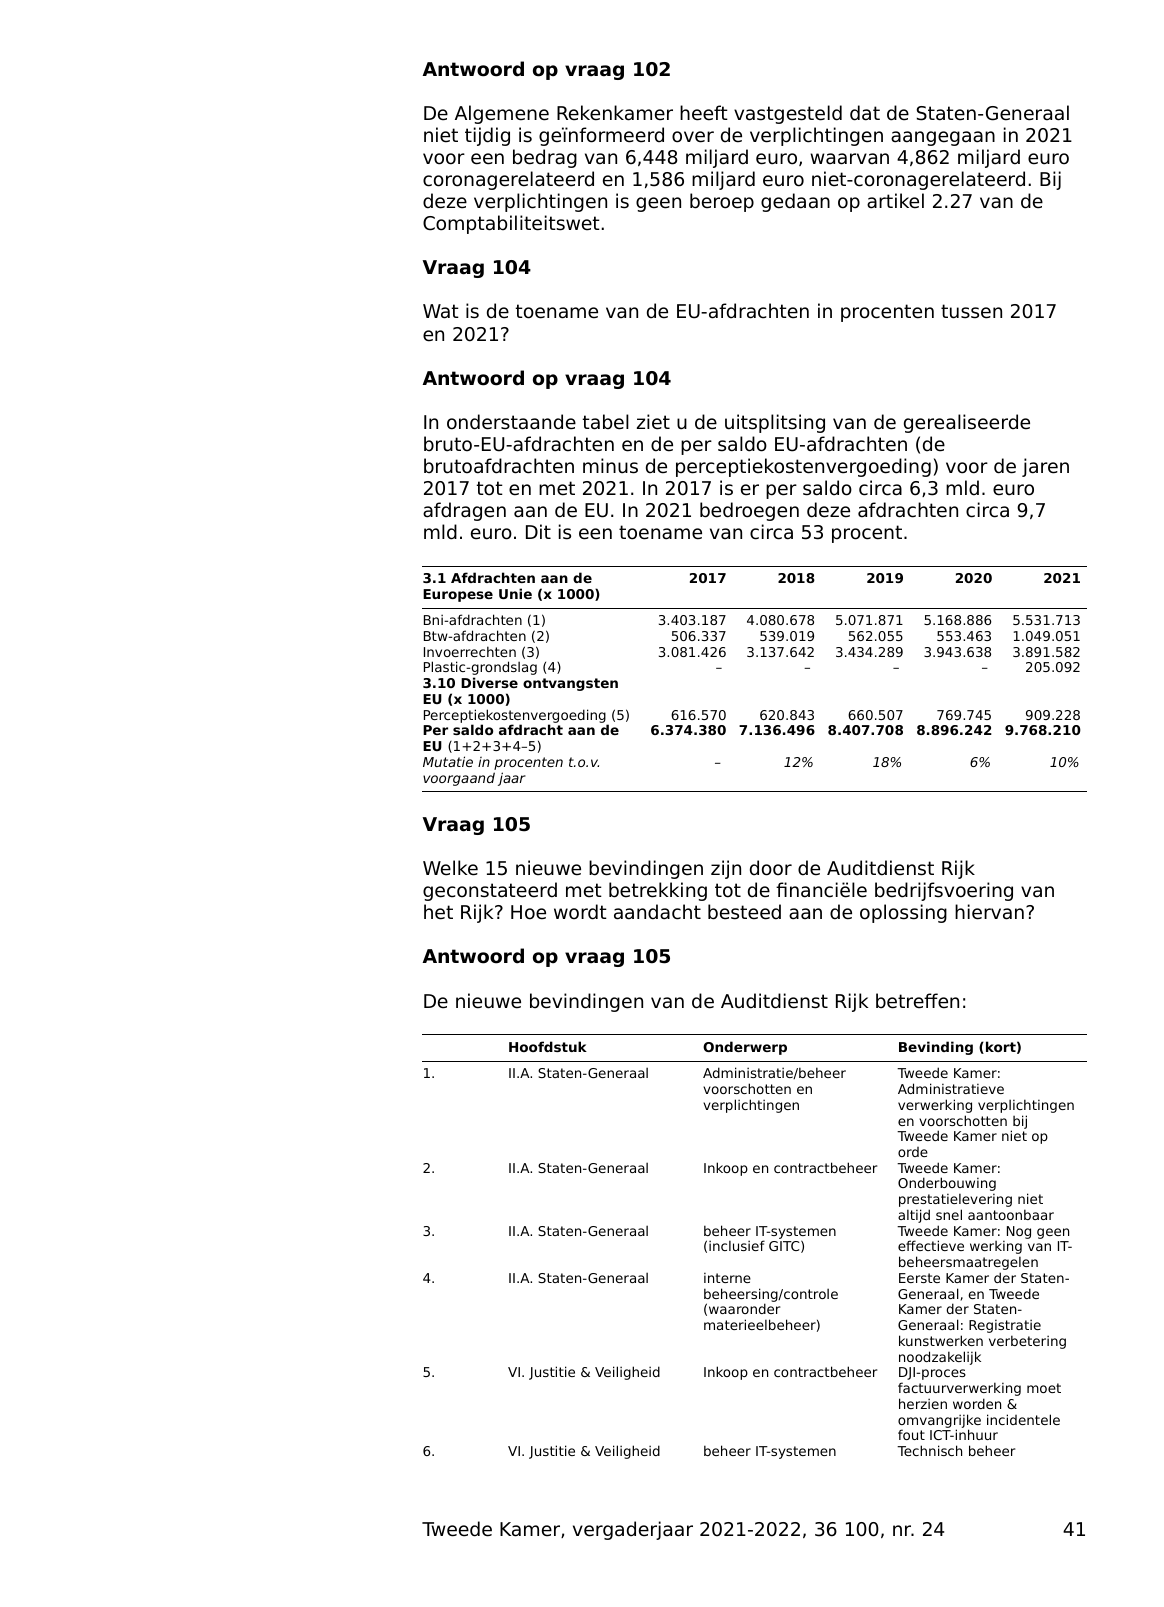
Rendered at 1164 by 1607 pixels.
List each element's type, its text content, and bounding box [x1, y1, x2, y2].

table_header 3.1 Afdrachten aan de Europese Unie (x 1000) [422, 567, 644, 607]
table_cell 10% [998, 755, 1087, 791]
table_cell II.A. Staten-Generaal [502, 1062, 697, 1161]
table_cell 562.055 [821, 629, 909, 644]
table_header Hoofdstuk [502, 1035, 697, 1061]
subtitle Vraag 105 [422, 814, 1087, 836]
table_cell 506.337 [644, 629, 732, 644]
table_cell 4.080.678 [732, 609, 821, 629]
text De nieuwe bevindingen van de Auditdienst Rijk betreffen: [422, 991, 1087, 1012]
table_cell [821, 676, 909, 707]
table_cell 1.049.051 [998, 629, 1087, 644]
table_cell 3.10 Diverse ontvangsten EU (x 1000) [422, 676, 644, 707]
table_cell 539.019 [732, 629, 821, 644]
table_cell II.A. Staten-Generaal [502, 1224, 697, 1271]
table_cell 3.434.289 [821, 645, 909, 660]
table_cell Eerste Kamer der Staten-Generaal, en Tweede Kamer der Staten-Generaal: Registratie kunstwerken verbetering noodzakelijk [892, 1271, 1087, 1365]
table_cell Administratie/beheer voorschotten en verplichtingen [697, 1062, 892, 1161]
table_cell DJI-proces factuurverwerking moet herzien worden & omvangrijke incidentele fout ICT-inhuur [892, 1365, 1087, 1444]
table_cell 660.507 [821, 708, 909, 723]
table_cell 3.403.187 [644, 609, 732, 629]
table_cell 6. [422, 1444, 502, 1459]
table_cell 5.531.713 [998, 609, 1087, 629]
table_cell beheer IT-systemen (inclusief GITC) [697, 1224, 892, 1271]
table_cell 769.745 [910, 708, 998, 723]
table_header 2019 [821, 567, 909, 607]
table_cell 5.168.886 [910, 609, 998, 629]
table_cell Tweede Kamer: Administratieve verwerking verplichtingen en voorschotten bij Tweede Kamer niet op orde [892, 1062, 1087, 1161]
table_cell [732, 676, 821, 707]
table_cell 8.896.242 [910, 723, 998, 755]
table_cell Perceptiekostenvergoeding (5) [422, 708, 644, 723]
table_header Bevinding (kort) [892, 1035, 1087, 1061]
table_cell 5.071.871 [821, 609, 909, 629]
table_header 2020 [910, 567, 998, 607]
table_header Onderwerp [697, 1035, 892, 1061]
table_cell 1. [422, 1062, 502, 1161]
table_cell Per saldo afdracht aan de EU (1+2+3+4–5) [422, 723, 644, 755]
table_cell 6% [910, 755, 998, 791]
table_cell 553.463 [910, 629, 998, 644]
table_cell 18% [821, 755, 909, 791]
table_cell 3.943.638 [910, 645, 998, 660]
table_cell II.A. Staten-Generaal [502, 1271, 697, 1365]
subtitle Antwoord op vraag 105 [422, 946, 1087, 968]
table_cell – [910, 660, 998, 676]
table_cell 6.374.380 [644, 723, 732, 755]
table_cell 7.136.496 [732, 723, 821, 755]
table_cell – [644, 660, 732, 676]
table_cell 3.891.582 [998, 645, 1087, 660]
table_cell Technisch beheer [892, 1444, 1087, 1459]
table_cell 9.768.210 [998, 723, 1087, 755]
table_cell Plastic-grondslag (4) [422, 660, 644, 676]
table_cell 3.081.426 [644, 645, 732, 660]
table_cell 205.092 [998, 660, 1087, 676]
table_cell beheer IT-systemen [697, 1444, 892, 1459]
table_cell Btw-afdrachten (2) [422, 629, 644, 644]
table_cell – [732, 660, 821, 676]
table_header [422, 1035, 502, 1061]
table_cell – [644, 755, 732, 791]
table_cell Tweede Kamer: Nog geen effectieve werking van IT-beheersmaatregelen [892, 1224, 1087, 1271]
table_cell VI. Justitie & Veiligheid [502, 1444, 697, 1459]
subtitle Vraag 104 [422, 257, 1087, 279]
table_cell 8.407.708 [821, 723, 909, 755]
table_cell – [821, 660, 909, 676]
text De Algemene Rekenkamer heeft vastgesteld dat de Staten-Generaal niet tijdig is geïnformeerd over de verplichtingen aangegaan in 2021 voor een bedrag van 6,448 miljard euro, waarvan 4,862 miljard euro coronagerelateerd en 1,586 miljard euro niet-coronagerelateerd. Bij deze verplichtingen is geen beroep gedaan op artikel 2.27 van de Comptabiliteitswet. [422, 103, 1087, 235]
table_header 2021 [998, 567, 1087, 607]
subtitle Antwoord op vraag 102 [422, 59, 1087, 81]
table_cell [644, 676, 732, 707]
table_cell 3.137.642 [732, 645, 821, 660]
table_cell 616.570 [644, 708, 732, 723]
table_cell 620.843 [732, 708, 821, 723]
table_cell [910, 676, 998, 707]
table_cell Mutatie in procenten t.o.v. voorgaand jaar [422, 755, 644, 791]
text In onderstaande tabel ziet u de uitsplitsing van de gerealiseerde bruto-EU-afdrachten en de per saldo EU-afdrachten (de brutoafdrachten minus de perceptiekostenvergoeding) voor de jaren 2017 tot en met 2021. In 2017 is er per saldo circa 6,3 mld. euro afdragen aan de EU. In 2021 bedroegen deze afdrachten circa 9,7 mld. euro. Dit is een toename van circa 53 procent. [422, 412, 1087, 544]
table_cell 3. [422, 1224, 502, 1271]
table_cell [998, 676, 1087, 707]
table_cell Invoerrechten (3) [422, 645, 644, 660]
text Wat is de toename van de EU-afdrachten in procenten tussen 2017 en 2021? [422, 301, 1087, 345]
table_cell Bni-afdrachten (1) [422, 609, 644, 629]
table_cell 4. [422, 1271, 502, 1365]
table_header 2018 [732, 567, 821, 607]
table_cell interne beheersing/controle (waaronder materieelbeheer) [697, 1271, 892, 1365]
text Welke 15 nieuwe bevindingen zijn door de Auditdienst Rijk geconstateerd met betrekking tot de financiële bedrijfsvoering van het Rijk? Hoe wordt aandacht besteed aan de oplossing hiervan? [422, 858, 1087, 924]
table_header 2017 [644, 567, 732, 607]
table_cell II.A. Staten-Generaal [502, 1161, 697, 1223]
subtitle Antwoord op vraag 104 [422, 368, 1087, 389]
table_cell Tweede Kamer: Onderbouwing prestatielevering niet altijd snel aantoonbaar [892, 1161, 1087, 1223]
table_cell 909.228 [998, 708, 1087, 723]
table_cell VI. Justitie & Veiligheid [502, 1365, 697, 1444]
table_cell 2. [422, 1161, 502, 1223]
table_cell 5. [422, 1365, 502, 1444]
table_cell Inkoop en contractbeheer [697, 1365, 892, 1444]
table_cell 12% [732, 755, 821, 791]
table_cell Inkoop en contractbeheer [697, 1161, 892, 1223]
